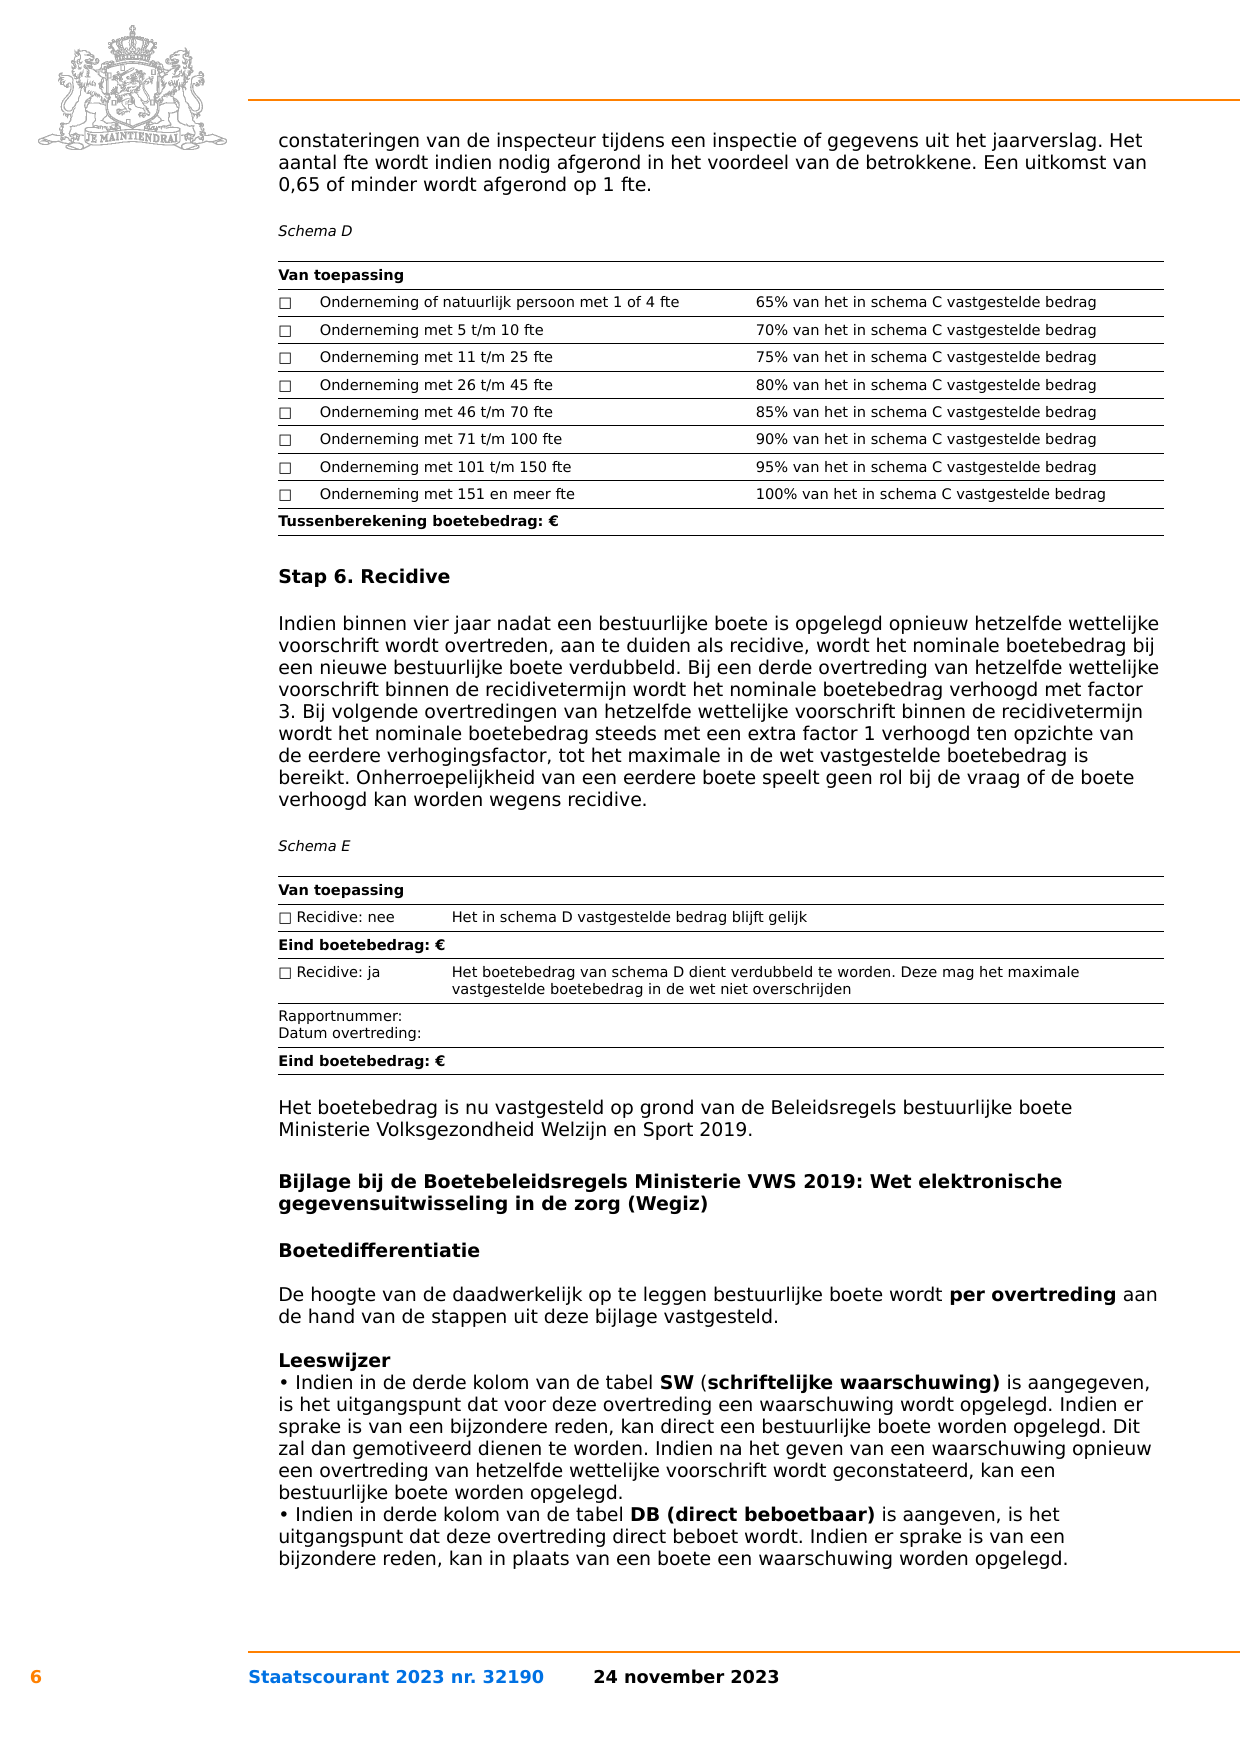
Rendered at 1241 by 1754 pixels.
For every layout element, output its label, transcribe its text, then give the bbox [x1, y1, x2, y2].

text constateringen van de inspecteur tijdens een inspectie of gegevens uit het jaarverslag. Het aantal fte wordt indien nodig afgerond in het voordeel van de betrokkene. Een uitkomst van 0,65 of minder wordt afgerond op 1 fte. [278, 130, 1163, 196]
table_cell □ [278, 317, 314, 343]
table_cell 100% van het in schema C vastgestelde bedrag [750, 481, 1163, 508]
text De hoogte van de daadwerkelijk op te leggen bestuurlijke boete wordt per overtreding aan de hand van de stappen uit deze bijlage vastgesteld. [278, 1284, 1163, 1328]
table_header Schema E [278, 833, 1163, 854]
picture [38, 25, 227, 150]
table_cell □ [278, 481, 314, 508]
text • Indien in de derde kolom van de tabel SW (schriftelijke waarschuwing) is aangegeven, is het uitgangspunt dat voor deze overtreding een waarschuwing wordt opgelegd. Indien er sprake is van een bijzondere reden, kan direct een bestuurlijke boete worden opgelegd. Dit zal dan gemotiveerd dienen te worden. Indien na het geven van een waarschuwing opnieuw een overtreding van hetzelfde wettelijke voorschrift wordt geconstateerd, kan een bestuurlijke boete worden opgelegd. [278, 1372, 1163, 1504]
table_cell □ [278, 426, 314, 453]
table_cell □ [278, 454, 314, 480]
table_cell Van toepassing [278, 877, 1163, 903]
table_cell Onderneming met 71 t/m 100 fte [314, 426, 750, 453]
table_cell Het in schema D vastgestelde bedrag blijft gelijk [446, 905, 1163, 931]
table_cell 80% van het in schema C vastgestelde bedrag [750, 372, 1163, 398]
table_cell 85% van het in schema C vastgestelde bedrag [750, 399, 1163, 425]
table_cell 70% van het in schema C vastgestelde bedrag [750, 317, 1163, 343]
table_cell Van toepassing [278, 262, 1163, 288]
table_cell Het boetebedrag van schema D dient verdubbeld te worden. Deze mag het maximale vastgestelde boetebedrag in de wet niet overschrijden [446, 959, 1163, 1003]
table_cell □ [278, 372, 314, 398]
text Het boetebedrag is nu vastgesteld op grond van de Beleidsregels bestuurlijke boete Ministerie Volksgezondheid Welzijn en Sport 2019. [278, 1097, 1163, 1141]
table_header Schema D [278, 218, 1163, 239]
table_cell Onderneming met 46 t/m 70 fte [314, 399, 750, 425]
text • Indien in derde kolom van de tabel DB (direct beboetbaar) is aangeven, is het uitgangspunt dat deze overtreding direct beboet wordt. Indien er sprake is van een bijzondere reden, kan in plaats van een boete een waarschuwing worden opgelegd. [278, 1504, 1163, 1570]
table_cell 75% van het in schema C vastgestelde bedrag [750, 344, 1163, 371]
table_cell □ Recidive: nee [278, 905, 446, 931]
subtitle Boetedifferentiatie [278, 1240, 1163, 1262]
table_cell 95% van het in schema C vastgestelde bedrag [750, 454, 1163, 480]
table_cell □ [278, 344, 314, 371]
table_cell □ Recidive: ja [278, 959, 446, 1003]
table_cell Onderneming met 151 en meer fte [314, 481, 750, 508]
table_cell 65% van het in schema C vastgestelde bedrag [750, 290, 1163, 316]
table_cell Onderneming met 101 t/m 150 fte [314, 454, 750, 480]
subtitle Stap 6. Recidive [278, 566, 1163, 588]
table_cell Onderneming met 11 t/m 25 fte [314, 344, 750, 371]
table_cell Rapportnummer: Datum overtreding: [278, 1004, 1163, 1047]
table_cell Eind boetebedrag: € [278, 932, 1163, 958]
table_cell □ [278, 290, 314, 316]
table_cell Eind boetebedrag: € [278, 1048, 1163, 1074]
table_cell □ [278, 399, 314, 425]
table_cell Tussenberekening boetebedrag: € [278, 509, 1163, 535]
subtitle Leeswijzer [278, 1350, 1163, 1372]
table_cell Onderneming of natuurlijk persoon met 1 of 4 fte [314, 290, 750, 316]
table_cell 90% van het in schema C vastgestelde bedrag [750, 426, 1163, 453]
text Indien binnen vier jaar nadat een bestuurlijke boete is opgelegd opnieuw hetzelfde wettelijke voorschrift wordt overtreden, aan te duiden als recidive, wordt het nominale boetebedrag bij een nieuwe bestuurlijke boete verdubbeld. Bij een derde overtreding van hetzelfde wettelijke voorschrift binnen de recidivetermijn wordt het nominale boetebedrag verhoogd met factor 3. Bij volgende overtredingen van hetzelfde wettelijke voorschrift binnen de recidivetermijn wordt het nominale boetebedrag steeds met een extra factor 1 verhoogd ten opzichte van de eerdere verhogingsfactor, tot het maximale in de wet vastgestelde boetebedrag is bereikt. Onherroepelijkheid van een eerdere boete speelt geen rol bij de vraag of de boete verhoogd kan worden wegens recidive. [278, 613, 1163, 811]
table_cell [278, 239, 1163, 261]
table_cell Onderneming met 5 t/m 10 fte [314, 317, 750, 343]
table_cell Onderneming met 26 t/m 45 fte [314, 372, 750, 398]
table_cell [278, 854, 1163, 876]
subtitle Bijlage bij de Boetebeleidsregels Ministerie VWS 2019: Wet elektronische gegevensuitwisseling in de zorg (Wegiz) [278, 1171, 1163, 1215]
